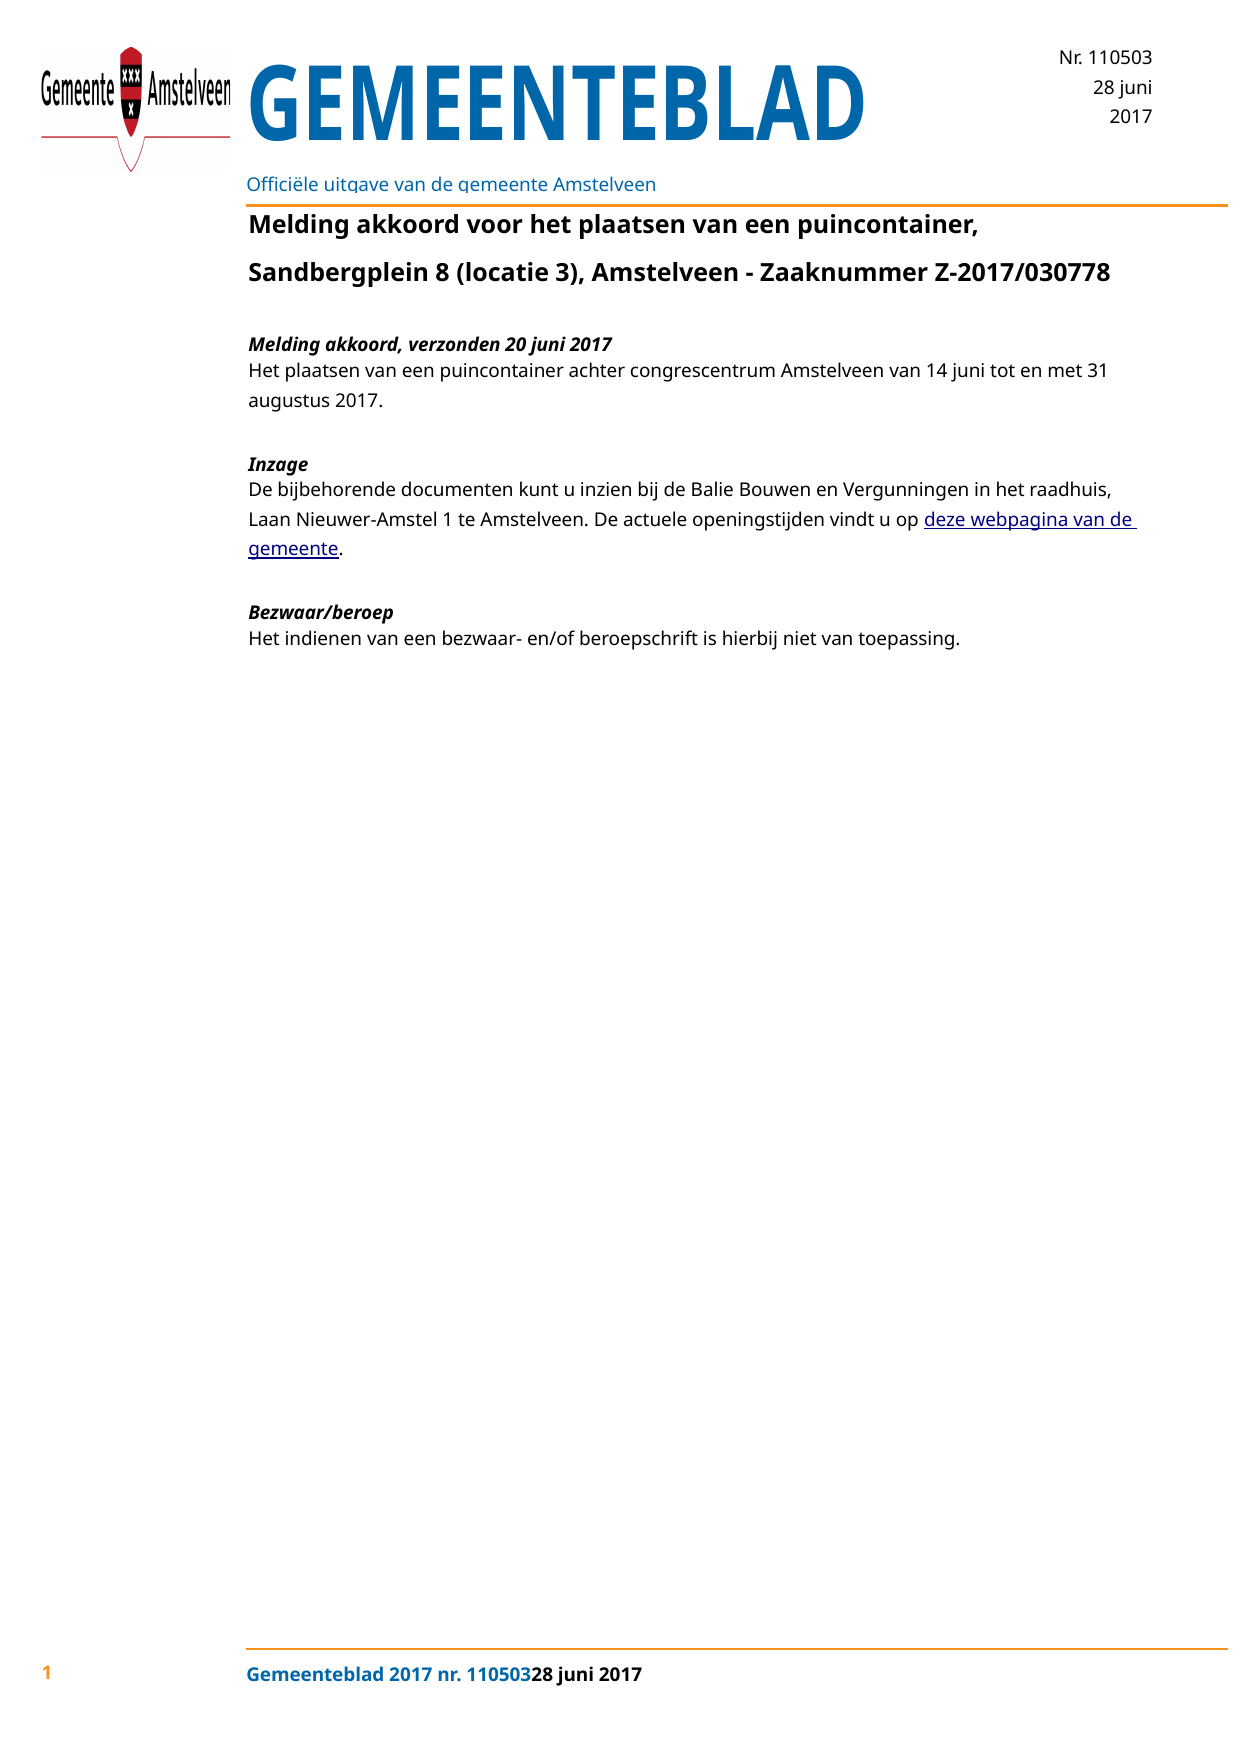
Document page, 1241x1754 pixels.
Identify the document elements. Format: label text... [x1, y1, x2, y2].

text Inzage [248, 451, 1152, 476]
text De bijbehorende documenten kunt u inzien bij de Balie Bouwen en Vergunningen in het raadhuis, Laan Nieuwer-Amstel 1 te Amstelveen. De actuele openingstijden vindt u op deze webpagina van de gemeente. [248, 476, 1152, 561]
text Bezwaar/beroep [248, 599, 1152, 625]
text Het plaatsen van een puincontainer achter congrescentrum Amstelveen van 14 juni tot en met 31 augustus 2017. [248, 357, 1152, 412]
text Melding akkoord, verzonden 20 juni 2017 [248, 331, 1152, 357]
text Melding akkoord voor het plaatsen van een puincontainer, Sandbergplein 8 (locatie 3), Amstelveen - Zaaknummer Z-2017/030778 [248, 207, 1152, 288]
picture [41, 47, 231, 172]
text Het indienen van een bezwaar- en/of beroepschrift is hierbij niet van toepassing. [248, 625, 1152, 651]
